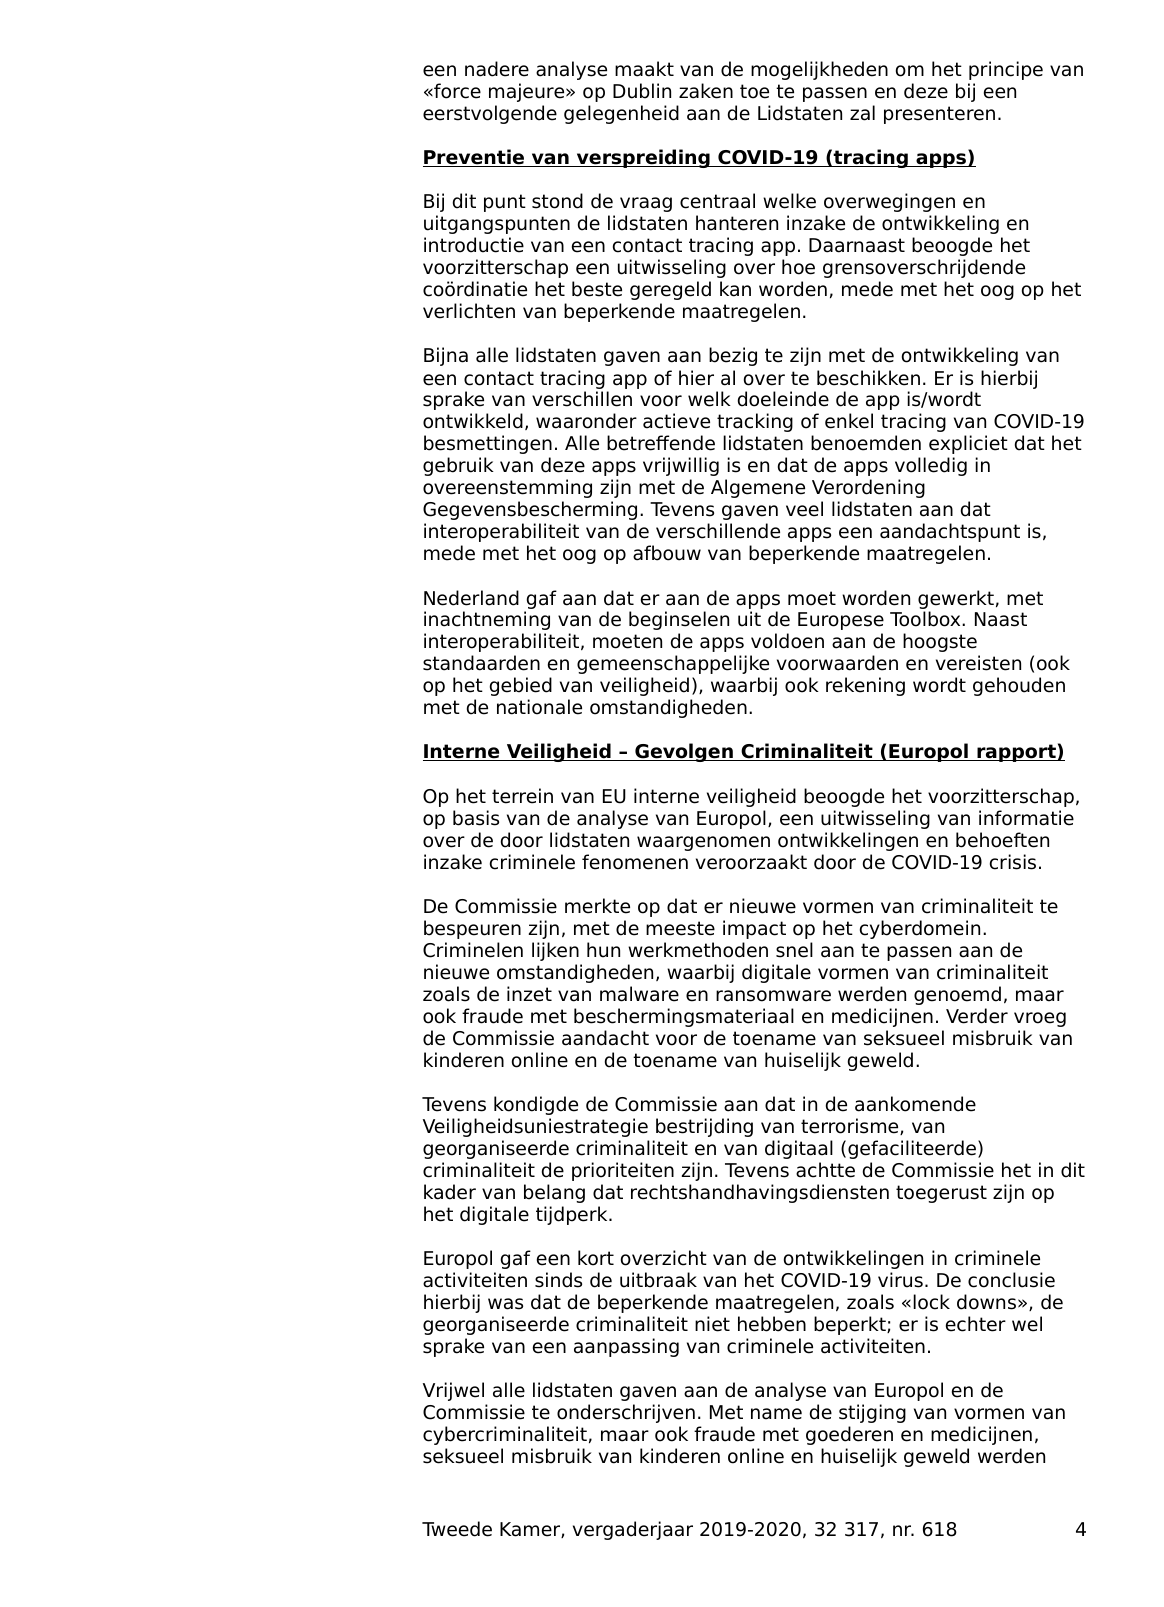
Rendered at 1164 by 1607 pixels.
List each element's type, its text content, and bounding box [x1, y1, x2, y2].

text Vrijwel alle lidstaten gaven aan de analyse van Europol en de Commissie te onderschrijven. Met name de stijging van vormen van cybercriminaliteit, maar ook fraude met goederen en medicijnen, seksueel misbruik van kinderen online en huiselijk geweld werden [422, 1380, 1087, 1468]
text Europol gaf een kort overzicht van de ontwikkelingen in criminele activiteiten sinds de uitbraak van het COVID-19 virus. De conclusie hierbij was dat de beperkende maatregelen, zoals «lock downs», de georganiseerde criminaliteit niet hebben beperkt; er is echter wel sprake van een aanpassing van criminele activiteiten. [422, 1248, 1087, 1358]
text een nadere analyse maakt van de mogelijkheden om het principe van «force majeure» op Dublin zaken toe te passen en deze bij een eerstvolgende gelegenheid aan de Lidstaten zal presenteren. [422, 59, 1087, 125]
text Nederland gaf aan dat er aan de apps moet worden gewerkt, met inachtneming van de beginselen uit de Europese Toolbox. Naast interoperabiliteit, moeten de apps voldoen aan de hoogste standaarden en gemeenschappelijke voorwaarden en vereisten (ook op het gebied van veiligheid), waarbij ook rekening wordt gehouden met de nationale omstandigheden. [422, 587, 1087, 719]
text Bij dit punt stond de vraag centraal welke overwegingen en uitgangspunten de lidstaten hanteren inzake de ontwikkeling en introductie van een contact tracing app. Daarnaast beoogde het voorzitterschap een uitwisseling over hoe grensoverschrijdende coördinatie het beste geregeld kan worden, mede met het oog op het verlichten van beperkende maatregelen. [422, 191, 1087, 323]
subtitle Interne Veiligheid – Gevolgen Criminaliteit (Europol rapport) [422, 741, 1087, 763]
text Tevens kondigde de Commissie aan dat in de aankomende Veiligheidsuniestrategie bestrijding van terrorisme, van georganiseerde criminaliteit en van digitaal (gefaciliteerde) criminaliteit de prioriteiten zijn. Tevens achtte de Commissie het in dit kader van belang dat rechtshandhavingsdiensten toegerust zijn op het digitale tijdperk. [422, 1094, 1087, 1226]
text Bijna alle lidstaten gaven aan bezig te zijn met de ontwikkeling van een contact tracing app of hier al over te beschikken. Er is hierbij sprake van verschillen voor welk doeleinde de app is/wordt ontwikkeld, waaronder actieve tracking of enkel tracing van COVID-19 besmettingen. Alle betreffende lidstaten benoemden expliciet dat het gebruik van deze apps vrijwillig is en dat de apps volledig in overeenstemming zijn met de Algemene Verordening Gegevensbescherming. Tevens gaven veel lidstaten aan dat interoperabiliteit van de verschillende apps een aandachtspunt is, mede met het oog op afbouw van beperkende maatregelen. [422, 345, 1087, 565]
subtitle Preventie van verspreiding COVID-19 (tracing apps) [422, 147, 1087, 169]
text De Commissie merkte op dat er nieuwe vormen van criminaliteit te bespeuren zijn, met de meeste impact op het cyberdomein. Criminelen lijken hun werkmethoden snel aan te passen aan de nieuwe omstandigheden, waarbij digitale vormen van criminaliteit zoals de inzet van malware en ransomware werden genoemd, maar ook fraude met beschermingsmateriaal en medicijnen. Verder vroeg de Commissie aandacht voor de toename van seksueel misbruik van kinderen online en de toename van huiselijk geweld. [422, 896, 1087, 1072]
text Op het terrein van EU interne veiligheid beoogde het voorzitterschap, op basis van de analyse van Europol, een uitwisseling van informatie over de door lidstaten waargenomen ontwikkelingen en behoeften inzake criminele fenomenen veroorzaakt door de COVID-19 crisis. [422, 786, 1087, 873]
